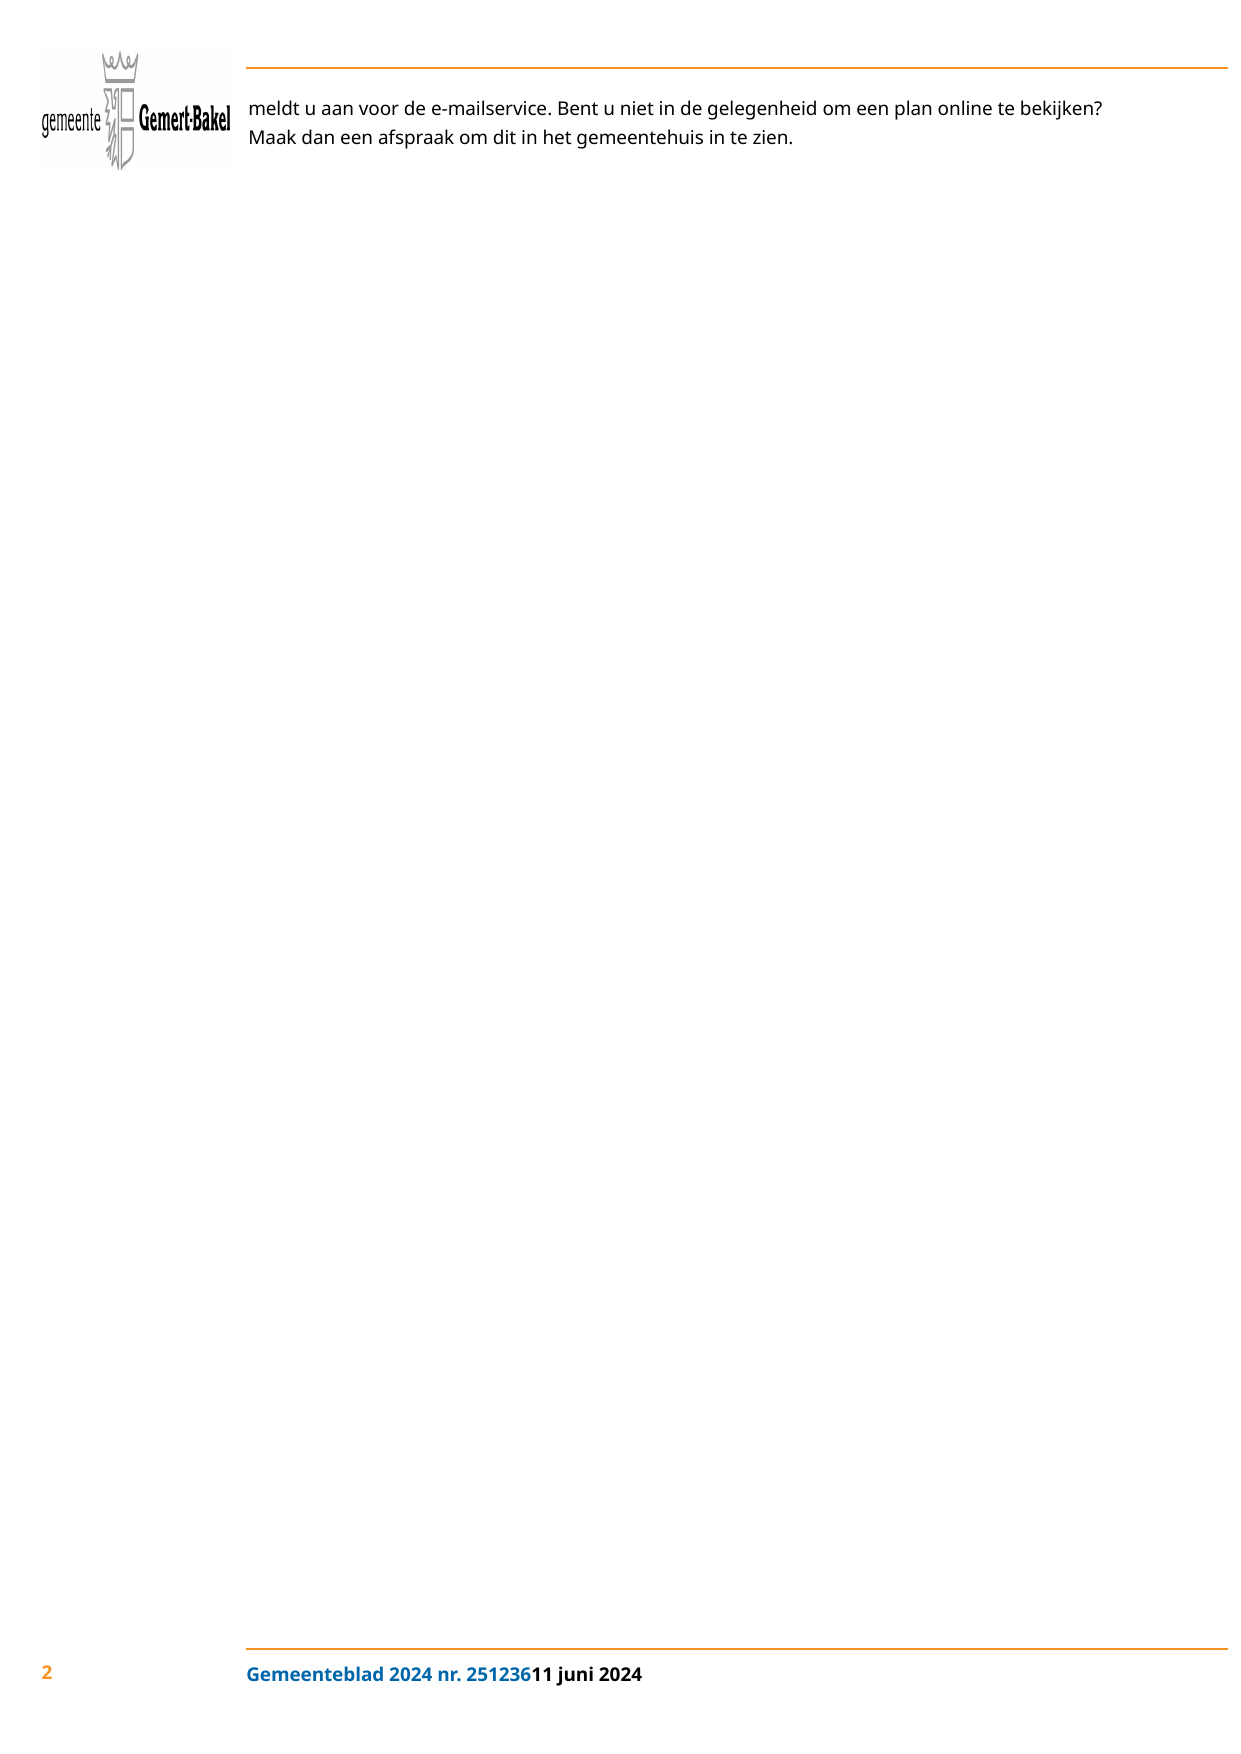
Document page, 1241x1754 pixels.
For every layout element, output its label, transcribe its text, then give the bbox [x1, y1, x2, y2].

picture [41, 47, 231, 172]
text meldt u aan voor de e-mailservice. Bent u niet in de gelegenheid om een plan online te bekijken? Maak dan een afspraak om dit in het gemeentehuis in te zien. [248, 95, 1152, 150]
